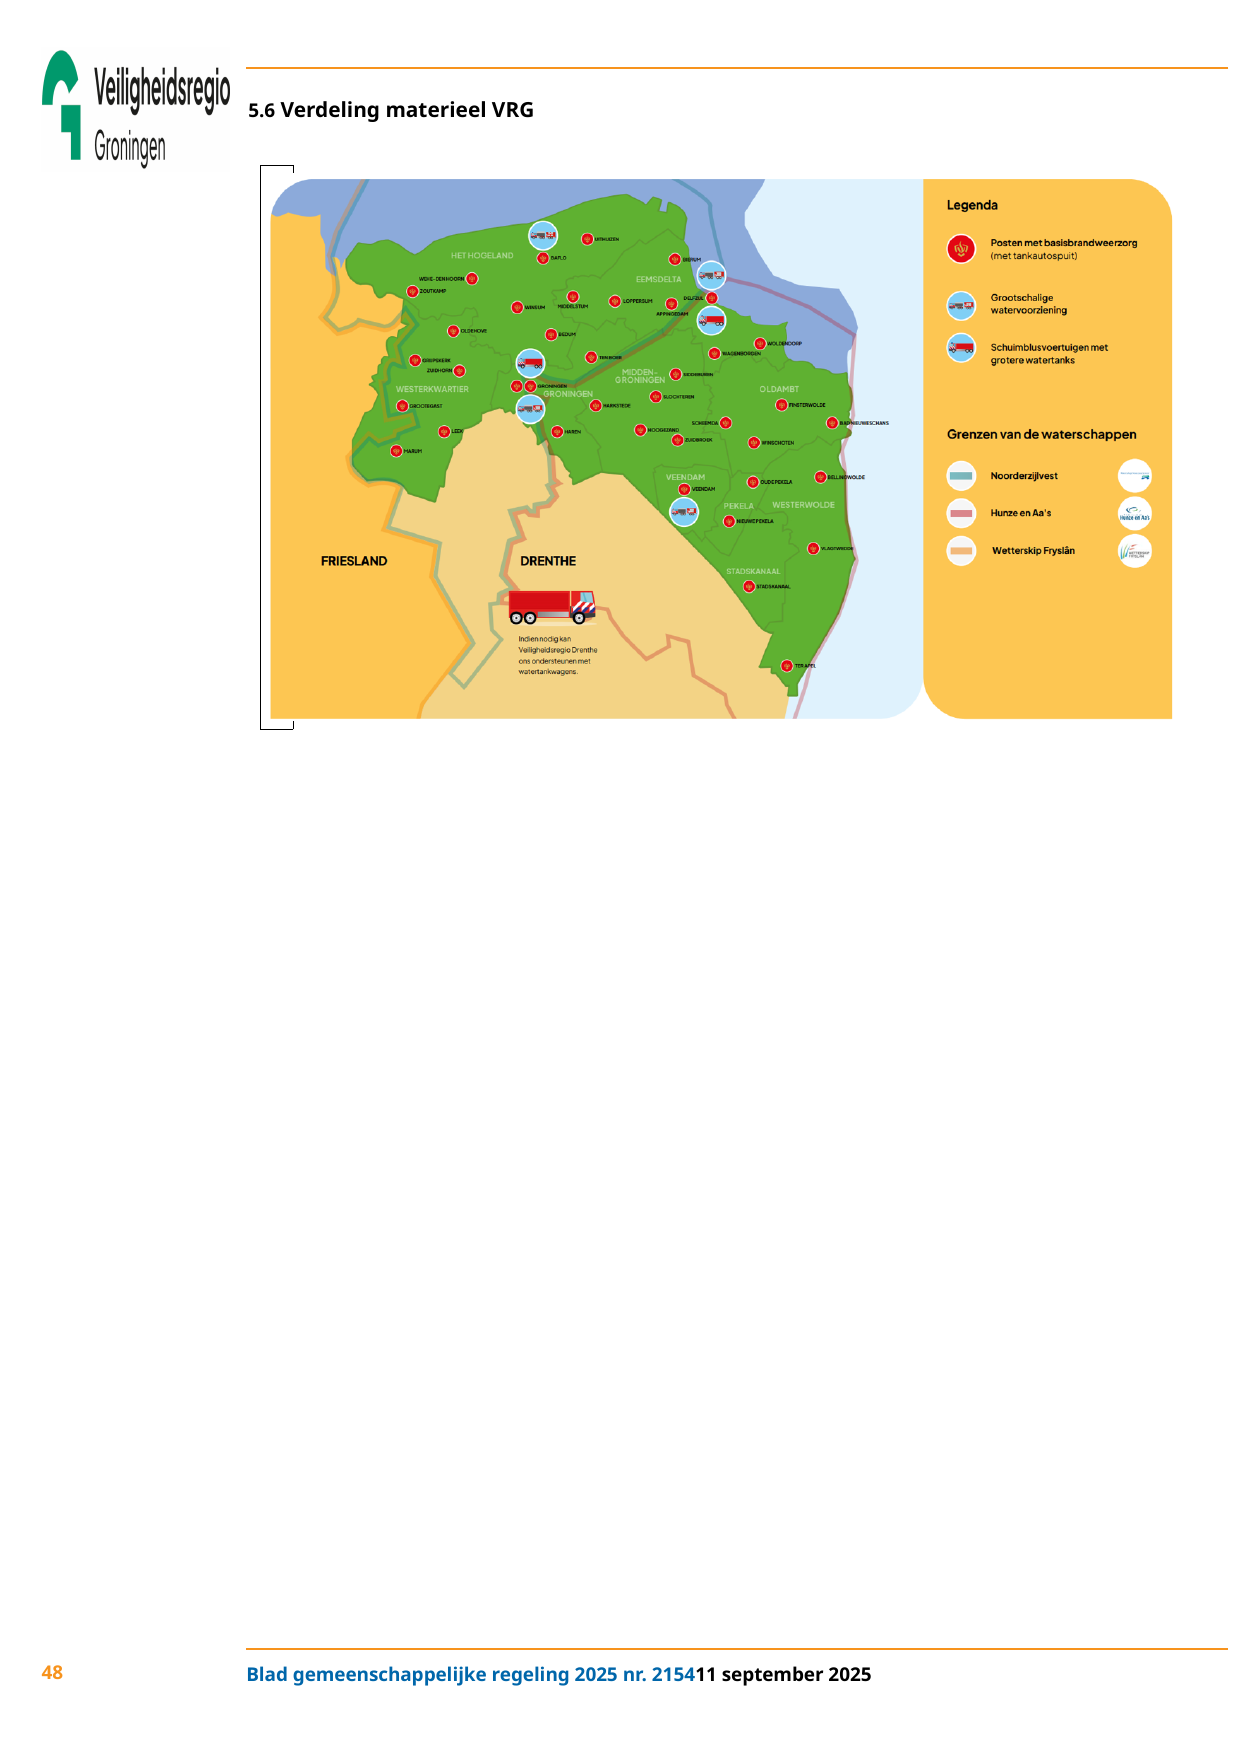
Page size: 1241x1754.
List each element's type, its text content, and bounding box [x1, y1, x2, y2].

picture [268, 173, 1173, 721]
text 5.6 Verdeling materieel VRG [248, 95, 1152, 123]
picture [41, 47, 231, 172]
